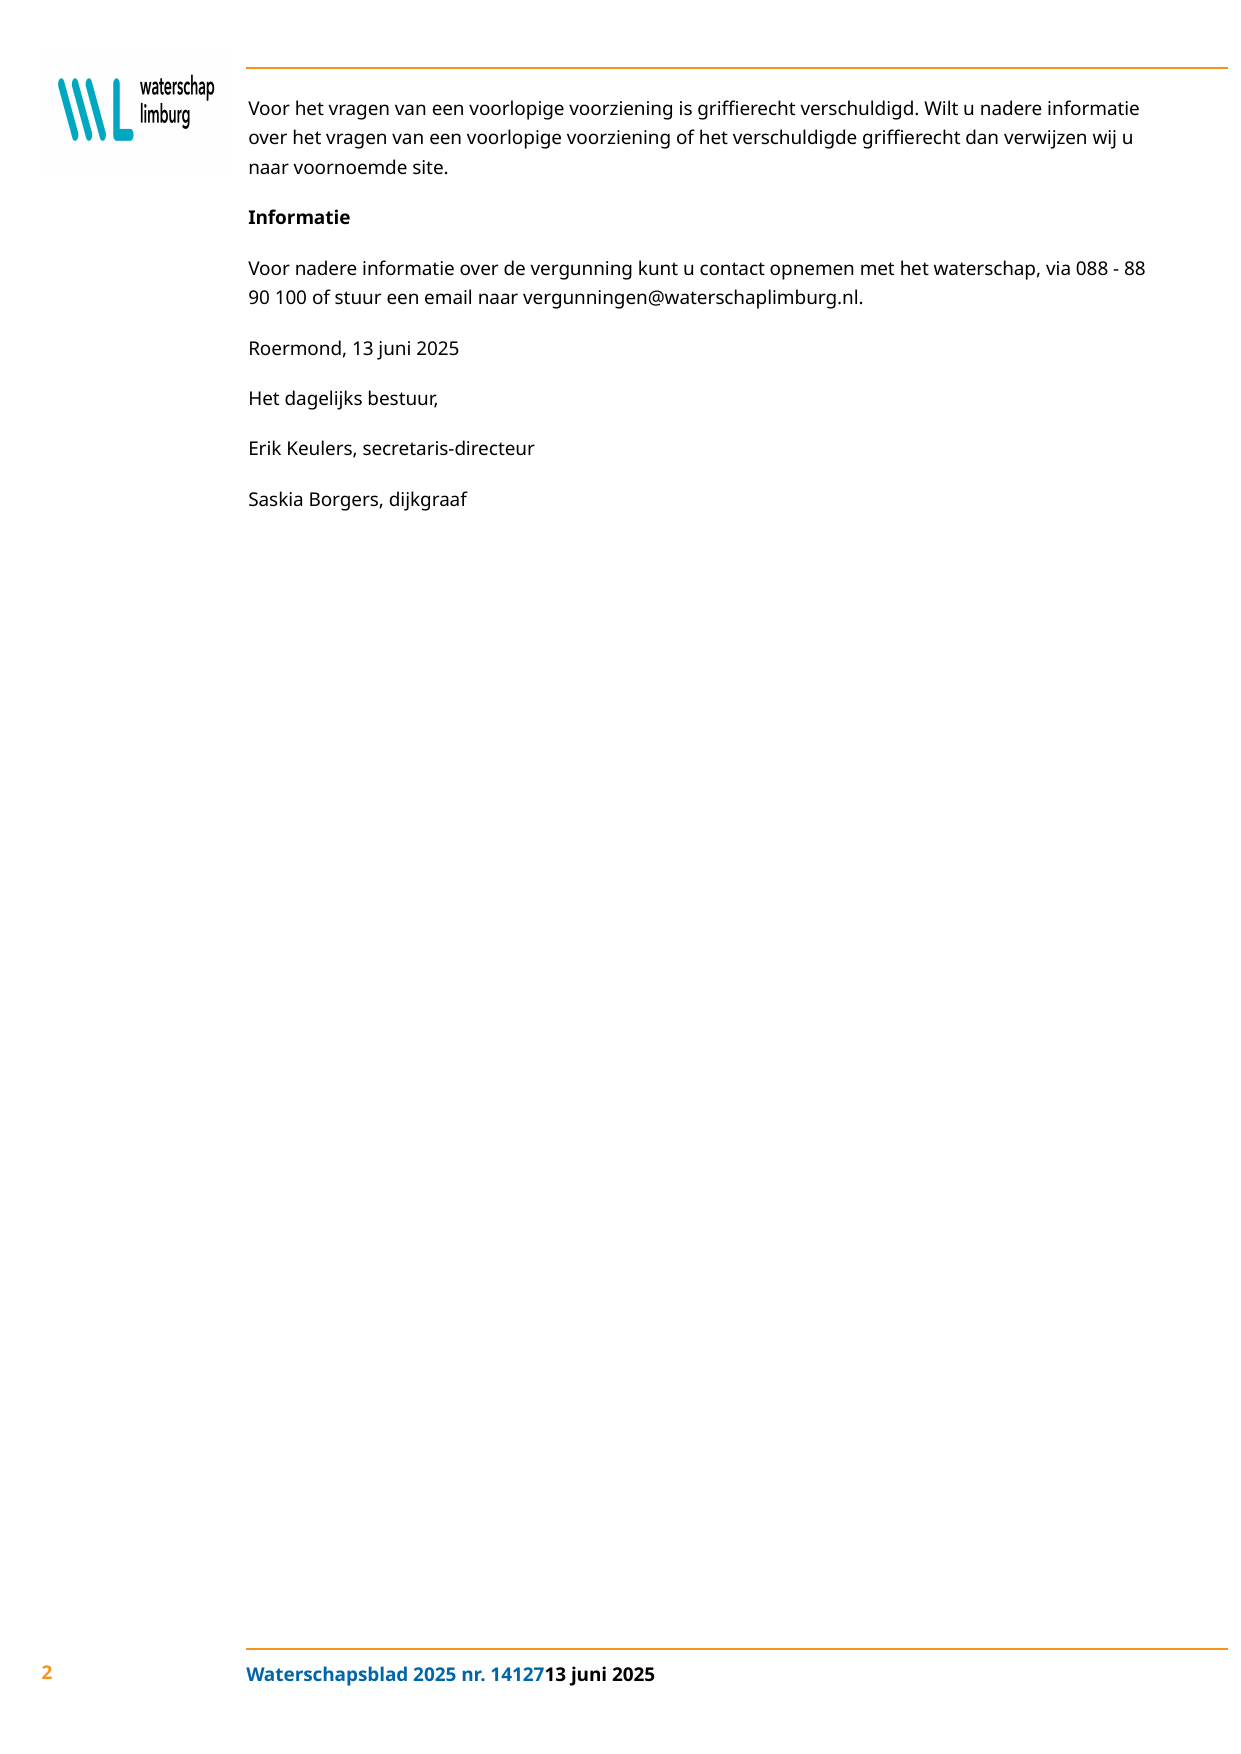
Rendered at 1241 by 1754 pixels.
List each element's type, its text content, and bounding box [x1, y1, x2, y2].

picture [41, 47, 231, 172]
text Erik Keulers, secretaris-directeur [248, 436, 1152, 461]
text Informatie [248, 204, 1152, 230]
text Voor het vragen van een voorlopige voorziening is griffierecht verschuldigd. Wilt u nadere informatie over het vragen van een voorlopige voorziening of het verschuldigde griffierecht dan verwijzen wij u naar voornoemde site. [248, 95, 1152, 180]
text Roermond, 13 juni 2025 [248, 335, 1152, 361]
text Saskia Borgers, dijkgraaf [248, 486, 1152, 512]
text Het dagelijks bestuur, [248, 385, 1152, 411]
text Voor nadere informatie over de vergunning kunt u contact opnemen met het waterschap, via 088 - 88 90 100 of stuur een email naar vergunningen@waterschaplimburg.nl. [248, 255, 1152, 310]
